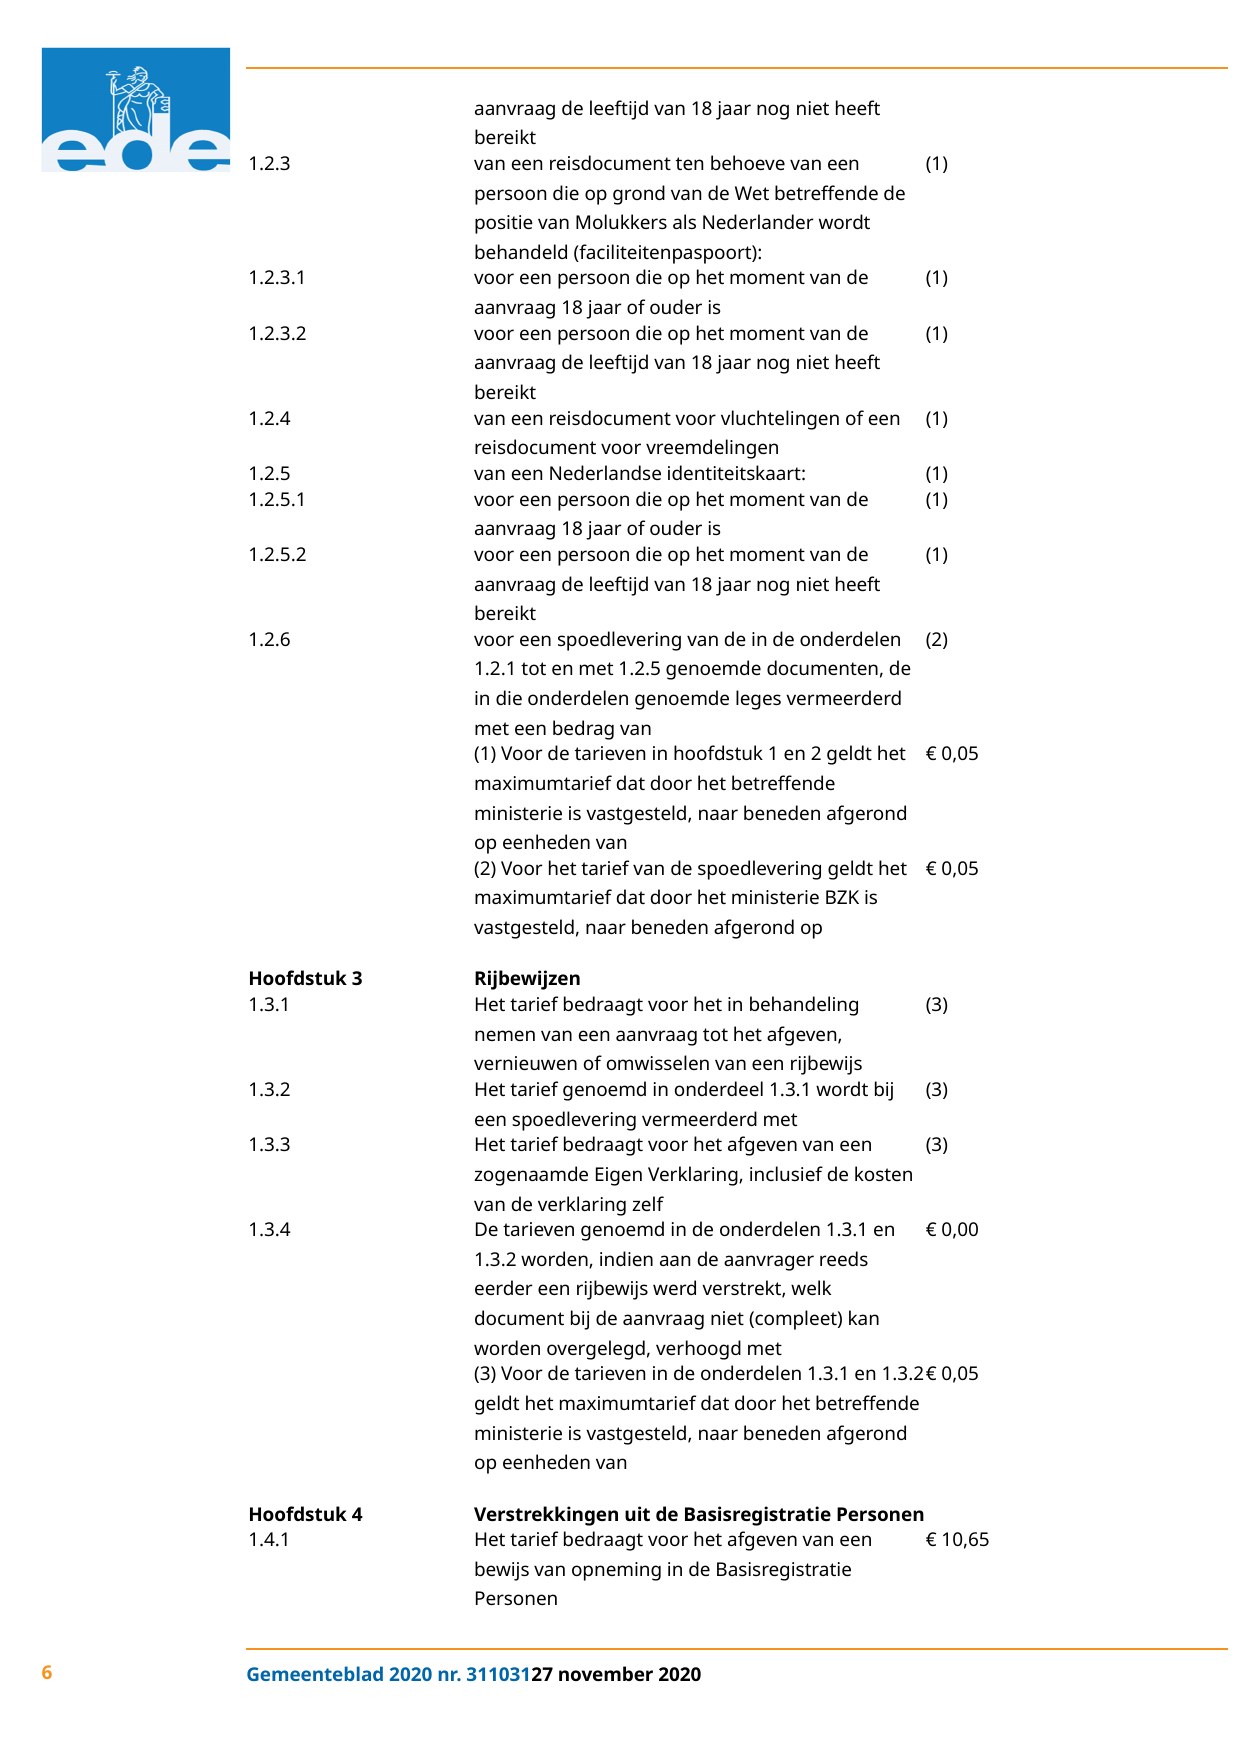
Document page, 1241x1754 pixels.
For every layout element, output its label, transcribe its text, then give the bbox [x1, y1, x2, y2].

table_cell (3) [926, 991, 1152, 1076]
table_cell [474, 1475, 926, 1501]
table_cell 1.2.5.1 [248, 486, 474, 541]
table_cell Het tarief bedraagt voor het in behandeling nemen van een aanvraag tot het afgeven, vernieuwen of omwisselen van een rijbewijs [474, 991, 926, 1076]
table_cell aanvraag de leeftijd van 18 jaar nog niet heeft bereikt [474, 95, 926, 150]
table_cell € 0,05 [926, 741, 1152, 855]
table_cell [926, 1501, 1152, 1526]
table_cell voor een persoon die op het moment van de aanvraag de leeftijd van 18 jaar nog niet heeft bereikt [474, 541, 926, 626]
table_cell 1.2.4 [248, 405, 474, 460]
table_cell (1) [926, 405, 1152, 460]
table_cell [248, 940, 474, 966]
table_cell [926, 1475, 1152, 1501]
table_cell van een Nederlandse identiteitskaart: [474, 460, 926, 486]
table_cell Rijbewijzen [474, 966, 926, 991]
table_cell (1) [926, 265, 1152, 320]
table_cell [248, 855, 474, 940]
table_cell € 0,05 [926, 855, 1152, 940]
table_cell Het tarief genoemd in onderdeel 1.3.1 wordt bij een spoedlevering vermeerderd met [474, 1076, 926, 1132]
table_cell 1.4.1 [248, 1526, 474, 1611]
table_cell voor een spoedlevering van de in de onderdelen 1.2.1 tot en met 1.2.5 genoemde documenten, de in die onderdelen genoemde leges vermeerderd met een bedrag van [474, 626, 926, 741]
table_cell Het tarief bedraagt voor het afgeven van een zogenaamde Eigen Verklaring, inclusief de kosten van de verklaring zelf [474, 1132, 926, 1216]
table_cell van een reisdocument voor vluchtelingen of een reisdocument voor vreemdelingen [474, 405, 926, 460]
table_cell voor een persoon die op het moment van de aanvraag 18 jaar of ouder is [474, 265, 926, 320]
table_cell 1.2.5 [248, 460, 474, 486]
table_cell 1.2.6 [248, 626, 474, 741]
table_cell Het tarief bedraagt voor het afgeven van een bewijs van opneming in de Basisregistratie Personen [474, 1526, 926, 1611]
table_cell (1) Voor de tarieven in hoofdstuk 1 en 2 geldt het maximumtarief dat door het betreffende ministerie is vastgesteld, naar beneden afgerond op eenheden van [474, 741, 926, 855]
table_cell voor een persoon die op het moment van de aanvraag de leeftijd van 18 jaar nog niet heeft bereikt [474, 320, 926, 405]
table_cell (1) [926, 460, 1152, 486]
table_cell van een reisdocument ten behoeve van een persoon die op grond van de Wet betreffende de positie van Molukkers als Nederlander wordt behandeld (faciliteitenpaspoort): [474, 150, 926, 264]
table_cell 1.2.3.1 [248, 265, 474, 320]
table_cell (1) [926, 150, 1152, 264]
table_cell € 10,65 [926, 1526, 1152, 1611]
table_cell Hoofdstuk 3 [248, 966, 474, 991]
table_cell (2) Voor het tarief van de spoedlevering geldt het maximumtarief dat door het ministerie BZK is vastgesteld, naar beneden afgerond op [474, 855, 926, 940]
table_cell (1) [926, 486, 1152, 541]
table_cell [248, 1475, 474, 1501]
table_cell (1) [926, 320, 1152, 405]
table_cell 1.3.4 [248, 1216, 474, 1361]
table_cell (1) [926, 541, 1152, 626]
table_cell De tarieven genoemd in de onderdelen 1.3.1 en 1.3.2 worden, indien aan de aanvrager reeds eerder een rijbewijs werd verstrekt, welk document bij de aanvraag niet (compleet) kan worden overgelegd, verhoogd met [474, 1216, 926, 1361]
table_cell 1.3.3 [248, 1132, 474, 1216]
table_cell [474, 940, 926, 966]
table_cell € 0,00 [926, 1216, 1152, 1361]
table_cell [926, 940, 1152, 966]
table_cell 1.2.3 [248, 150, 474, 264]
table_cell voor een persoon die op het moment van de aanvraag 18 jaar of ouder is [474, 486, 926, 541]
table_cell Hoofdstuk 4 [248, 1501, 474, 1526]
table_cell [926, 966, 1152, 991]
table_cell (2) [926, 626, 1152, 741]
table_cell [926, 95, 1152, 150]
table_cell 1.3.2 [248, 1076, 474, 1132]
table_cell 1.2.3.2 [248, 320, 474, 405]
table_cell [248, 95, 474, 150]
table_cell (3) [926, 1132, 1152, 1216]
table_cell (3) [926, 1076, 1152, 1132]
picture [41, 47, 231, 172]
table_cell 1.2.5.2 [248, 541, 474, 626]
table_cell € 0,05 [926, 1361, 1152, 1475]
table_cell 1.3.1 [248, 991, 474, 1076]
table_cell (3) Voor de tarieven in de onderdelen 1.3.1 en 1.3.2 geldt het maximumtarief dat door het betreffende ministerie is vastgesteld, naar beneden afgerond op eenheden van [474, 1361, 926, 1475]
table_cell [248, 1361, 474, 1475]
table_cell Verstrekkingen uit de Basisregistratie Personen [474, 1501, 926, 1526]
table_cell [248, 741, 474, 855]
